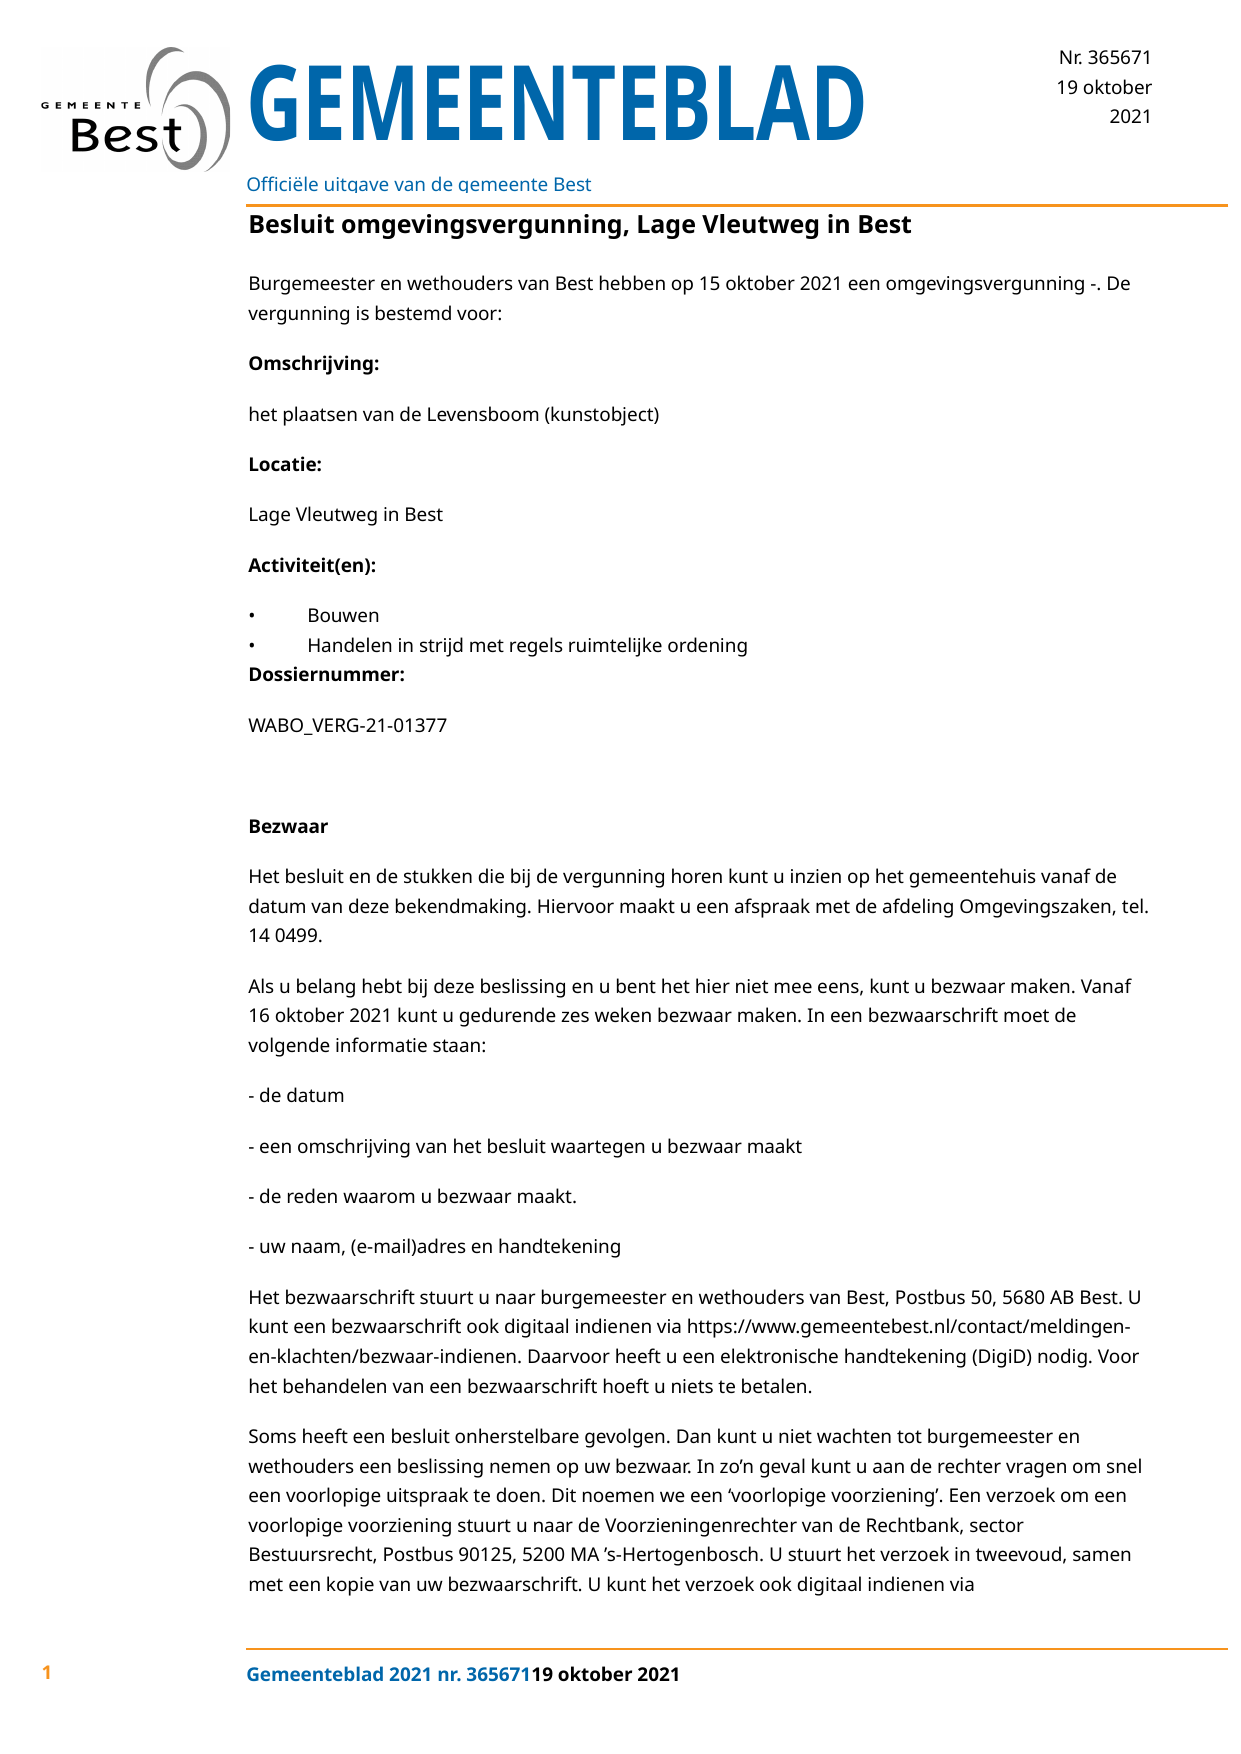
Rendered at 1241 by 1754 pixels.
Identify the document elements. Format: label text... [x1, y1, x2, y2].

picture [41, 47, 231, 172]
text Soms heeft een besluit onherstelbare gevolgen. Dan kunt u niet wachten tot burgemeester en wethouders een beslissing nemen op uw bezwaar. In zo’n geval kunt u aan de rechter vragen om snel een voorlopige uitspraak te doen. Dit noemen we een ‘voorlopige voorziening’. Een verzoek om een voorlopige voorziening stuurt u naar de Voorzieningenrechter van de Rechtbank, sector Bestuursrecht, Postbus 90125, 5200 MA ’s-Hertogenbosch. U stuurt het verzoek in tweevoud, samen met een kopie van uw bezwaarschrift. U kunt het verzoek ook digitaal indienen via [248, 1423, 1152, 1597]
text Het bezwaarschrift stuurt u naar burgemeester en wethouders van Best, Postbus 50, 5680 AB Best. U kunt een bezwaarschrift ook digitaal indienen via https://www.gemeentebest.nl/contact/meldingen-en-klachten/bezwaar-indienen. Daarvoor heeft u een elektronische handtekening (DigiD) nodig. Voor het behandelen van een bezwaarschrift hoeft u niets te betalen. [248, 1284, 1152, 1398]
list Handelen in strijd met regels ruimtelijke ordening [248, 632, 1152, 658]
text WABO_VERG-21-01377 [248, 712, 1152, 738]
text Locatie: [248, 451, 1152, 477]
text Lage Vleutweg in Best [248, 502, 1152, 527]
text - de reden waarom u bezwaar maakt. [248, 1183, 1152, 1209]
text - de datum [248, 1082, 1152, 1108]
text Burgemeester en wethouders van Best hebben op 15 oktober 2021 een omgevingsvergunning -. De vergunning is bestemd voor: [248, 270, 1152, 326]
list Bouwen [248, 602, 1152, 628]
text Besluit omgevingsvergunning, Lage Vleutweg in Best [248, 207, 1152, 241]
text Het besluit en de stukken die bij de vergunning horen kunt u inzien op het gemeentehuis vanaf de datum van deze bekendmaking. Hiervoor maakt u een afspraak met de afdeling Omgevingszaken, tel. 14 0499. [248, 863, 1152, 948]
text Activiteit(en): [248, 552, 1152, 578]
text Dossiernummer: [248, 662, 1152, 687]
text Bezwaar [248, 813, 1152, 838]
text Als u belang hebt bij deze beslissing en u bent het hier niet mee eens, kunt u bezwaar maken. Vanaf 16 oktober 2021 kunt u gedurende zes weken bezwaar maken. In een bezwaarschrift moet de volgende informatie staan: [248, 973, 1152, 1058]
text - uw naam, (e-mail)adres en handtekening [248, 1234, 1152, 1259]
text - een omschrijving van het besluit waartegen u bezwaar maakt [248, 1133, 1152, 1158]
text Omschrijving: [248, 350, 1152, 376]
text het plaatsen van de Levensboom (kunstobject) [248, 401, 1152, 426]
